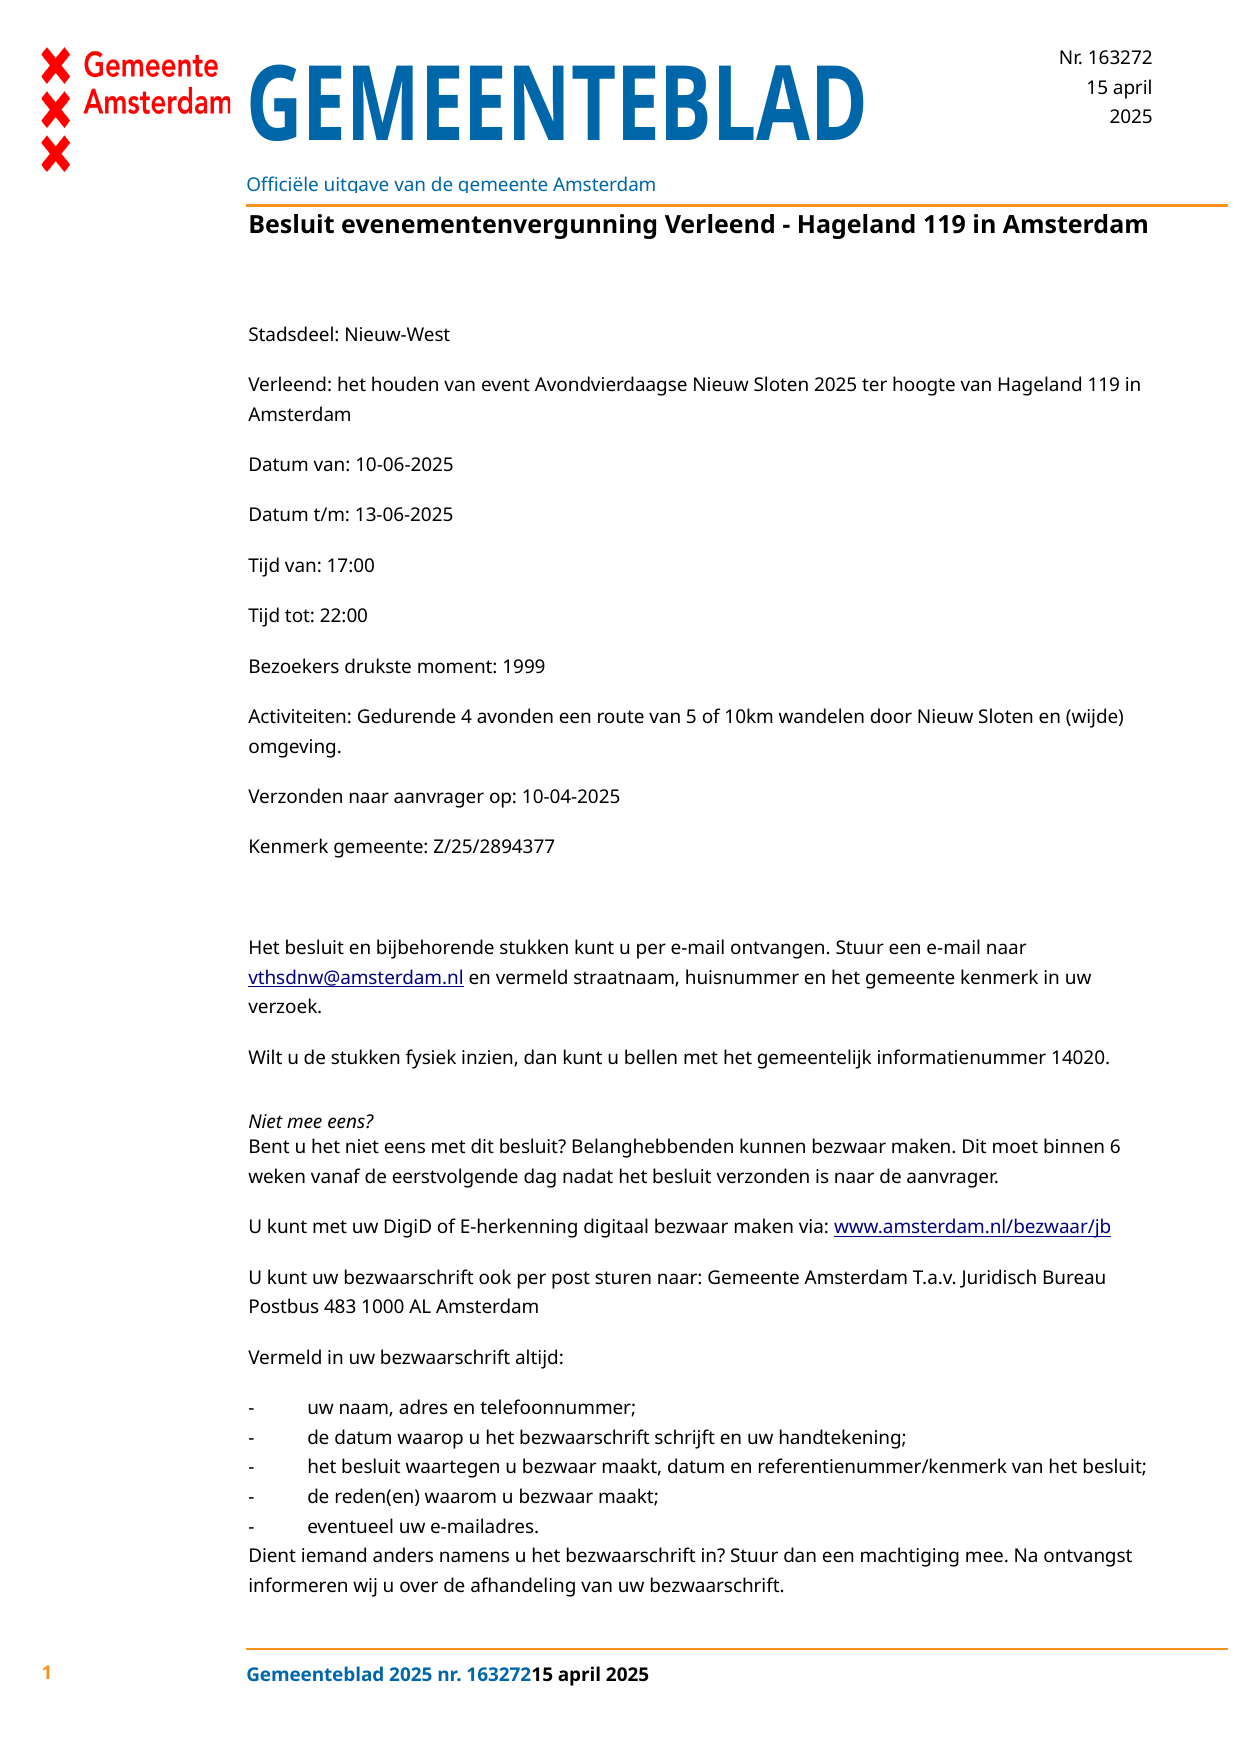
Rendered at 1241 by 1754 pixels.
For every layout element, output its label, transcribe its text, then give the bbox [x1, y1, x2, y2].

text Bent u het niet eens met dit besluit? Belanghebbenden kunnen bezwaar maken. Dit moet binnen 6 weken vanaf de eerstvolgende dag nadat het besluit verzonden is naar de aanvrager. [248, 1134, 1152, 1189]
list uw naam, adres en telefoonnummer; [248, 1394, 1152, 1420]
text Datum van: 10-06-2025 [248, 451, 1152, 477]
text U kunt uw bezwaarschrift ook per post sturen naar: Gemeente Amsterdam T.a.v. Juridisch Bureau Postbus 483 1000 AL Amsterdam [248, 1264, 1152, 1319]
text Het besluit en bijbehorende stukken kunt u per e-mail ontvangen. Stuur een e-mail naar vthsdnw@amsterdam.nl en vermeld straatnaam, huisnummer en het gemeente kenmerk in uw verzoek. [248, 934, 1152, 1019]
text Verzonden naar aanvrager op: 10-04-2025 [248, 783, 1152, 809]
list de datum waarop u het bezwaarschrift schrijft en uw handtekening; [248, 1424, 1152, 1450]
picture [41, 47, 231, 172]
text Niet mee eens? [248, 1108, 1152, 1134]
text Verleend: het houden van event Avondvierdaagse Nieuw Sloten 2025 ter hoogte van Hageland 119 in Amsterdam [248, 371, 1152, 426]
text Besluit evenementenvergunning Verleend - Hageland 119 in Amsterdam [248, 207, 1152, 241]
text Wilt u de stukken fysiek inzien, dan kunt u bellen met het gemeentelijk informatienummer 14020. [248, 1044, 1152, 1070]
list de reden(en) waarom u bezwaar maakt; [248, 1483, 1152, 1509]
text Dient iemand anders namens u het bezwaarschrift in? Stuur dan een machtiging mee. Na ontvangst informeren wij u over de afhandeling van uw bezwaarschrift. [248, 1542, 1152, 1598]
text Tijd tot: 22:00 [248, 602, 1152, 628]
text Bezoekers drukste moment: 1999 [248, 653, 1152, 678]
text Vermeld in uw bezwaarschrift altijd: [248, 1344, 1152, 1370]
list het besluit waartegen u bezwaar maakt, datum en referentienummer/kenmerk van het besluit; [248, 1454, 1152, 1479]
text Tijd van: 17:00 [248, 552, 1152, 578]
text U kunt met uw DigiD of E-herkenning digitaal bezwaar maken via: www.amsterdam.nl/bezwaar/jb [248, 1214, 1152, 1239]
text Kenmerk gemeente: Z/25/2894377 [248, 834, 1152, 859]
text Stadsdeel: Nieuw-West [248, 321, 1152, 346]
text Datum t/m: 13-06-2025 [248, 502, 1152, 527]
list eventueel uw e-mailadres. [248, 1513, 1152, 1539]
text Activiteiten: Gedurende 4 avonden een route van 5 of 10km wandelen door Nieuw Sloten en (wijde) omgeving. [248, 703, 1152, 758]
